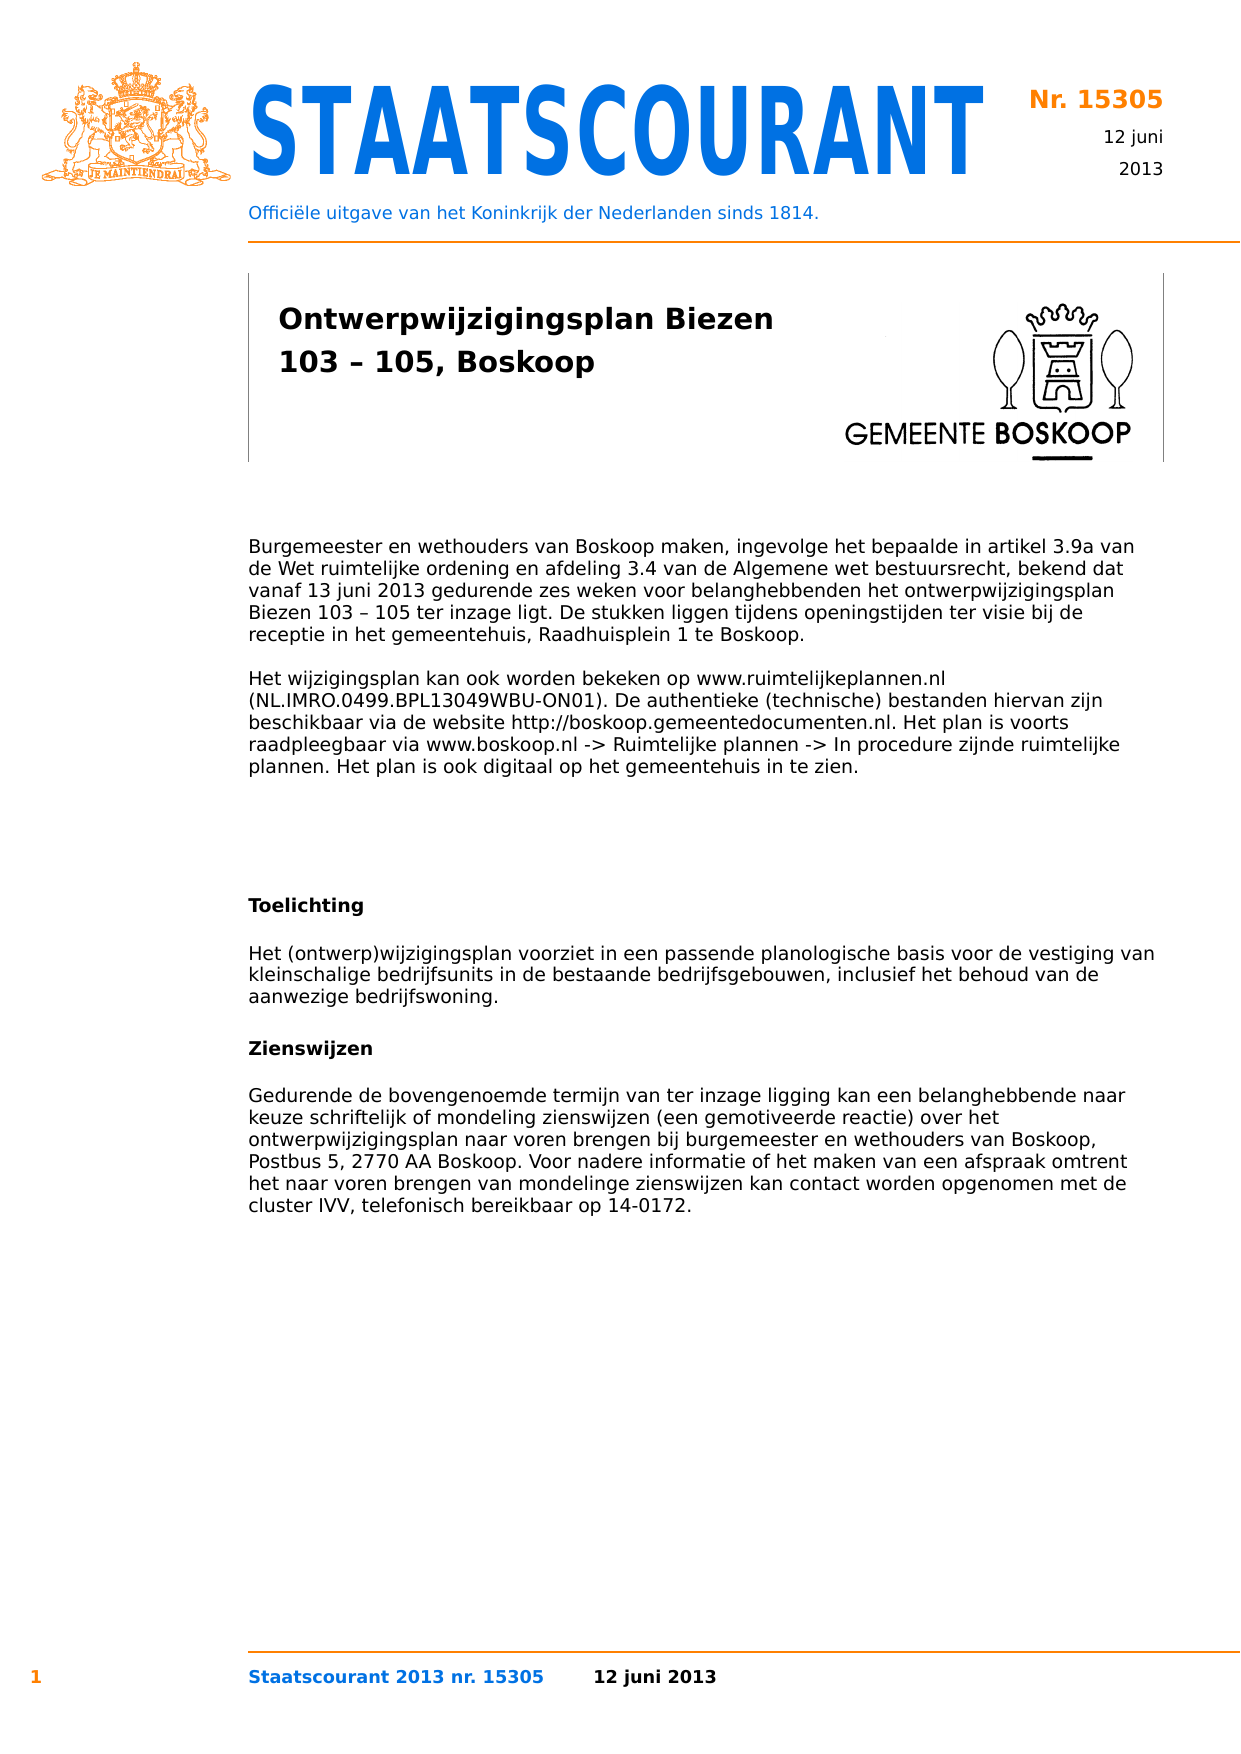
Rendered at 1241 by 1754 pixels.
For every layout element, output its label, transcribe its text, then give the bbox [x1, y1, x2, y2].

table_cell Officiële uitgave van het Koninkrijk der Nederlanden sinds 1814. [248, 203, 1240, 241]
text Burgemeester en wethouders van Boskoop maken, ingevolge het bepaalde in artikel 3.9a van de Wet ruimtelijke ordening en afdeling 3.4 van de Algemene wet bestuursrecht, bekend dat vanaf 13 juni 2013 gedurende zes weken voor belanghebbenden het ontwerpwijzigingsplan Biezen 103 – 105 ter inzage ligt. De stukken liggen tijdens openingstijden ter visie bij de receptie in het gemeentehuis, Raadhuisplein 1 te Boskoop. [248, 536, 1163, 646]
text Het wijzigingsplan kan ook worden bekeken op www.ruimtelijkeplannen.nl (NL.IMRO.0499.BPL13049WBU-ON01). De authentieke (technische) bestanden hiervan zijn beschikbaar via de website http://boskoop.gemeentedocumenten.nl. Het plan is voorts raadpleegbaar via www.boskoop.nl -> Ruimtelijke plannen -> In procedure zijnde ruimtelijke plannen. Het plan is ook digitaal op het gemeentehuis in te zien. [248, 668, 1163, 778]
picture [41, 62, 231, 186]
text Gedurende de bovengenoemde termijn van ter inzage ligging kan een belanghebbende naar keuze schriftelijk of mondeling zienswijzen (een gemotiveerde reactie) over het ontwerpwijzigingsplan naar voren brengen bij burgemeester en wethouders van Boskoop, Postbus 5, 2770 AA Boskoop. Voor nadere informatie of het maken van een afspraak omtrent het naar voren brengen van mondelinge zienswijzen kan contact worden opgenomen met de cluster IVV, telefonisch bereikbaar op 14-0172. [248, 1085, 1163, 1217]
subtitle Ontwerpwijzigingsplan Biezen 103 – 105, Boskoop [249, 273, 1163, 462]
table_header [25, 62, 248, 241]
table_header STAATSCOURANT [248, 62, 998, 203]
table_cell 12 juni [998, 121, 1240, 153]
subtitle Zienswijzen [248, 1038, 1163, 1060]
subtitle Toelichting [248, 895, 1163, 917]
table_cell 2013 [998, 153, 1240, 203]
picture [844, 302, 1134, 462]
table_header Nr. 15305 [998, 62, 1240, 121]
text Het (ontwerp)wijzigingsplan voorziet in een passende planologische basis voor de vestiging van kleinschalige bedrijfsunits in de bestaande bedrijfsgebouwen, inclusief het behoud van de aanwezige bedrijfswoning. [248, 942, 1163, 1008]
